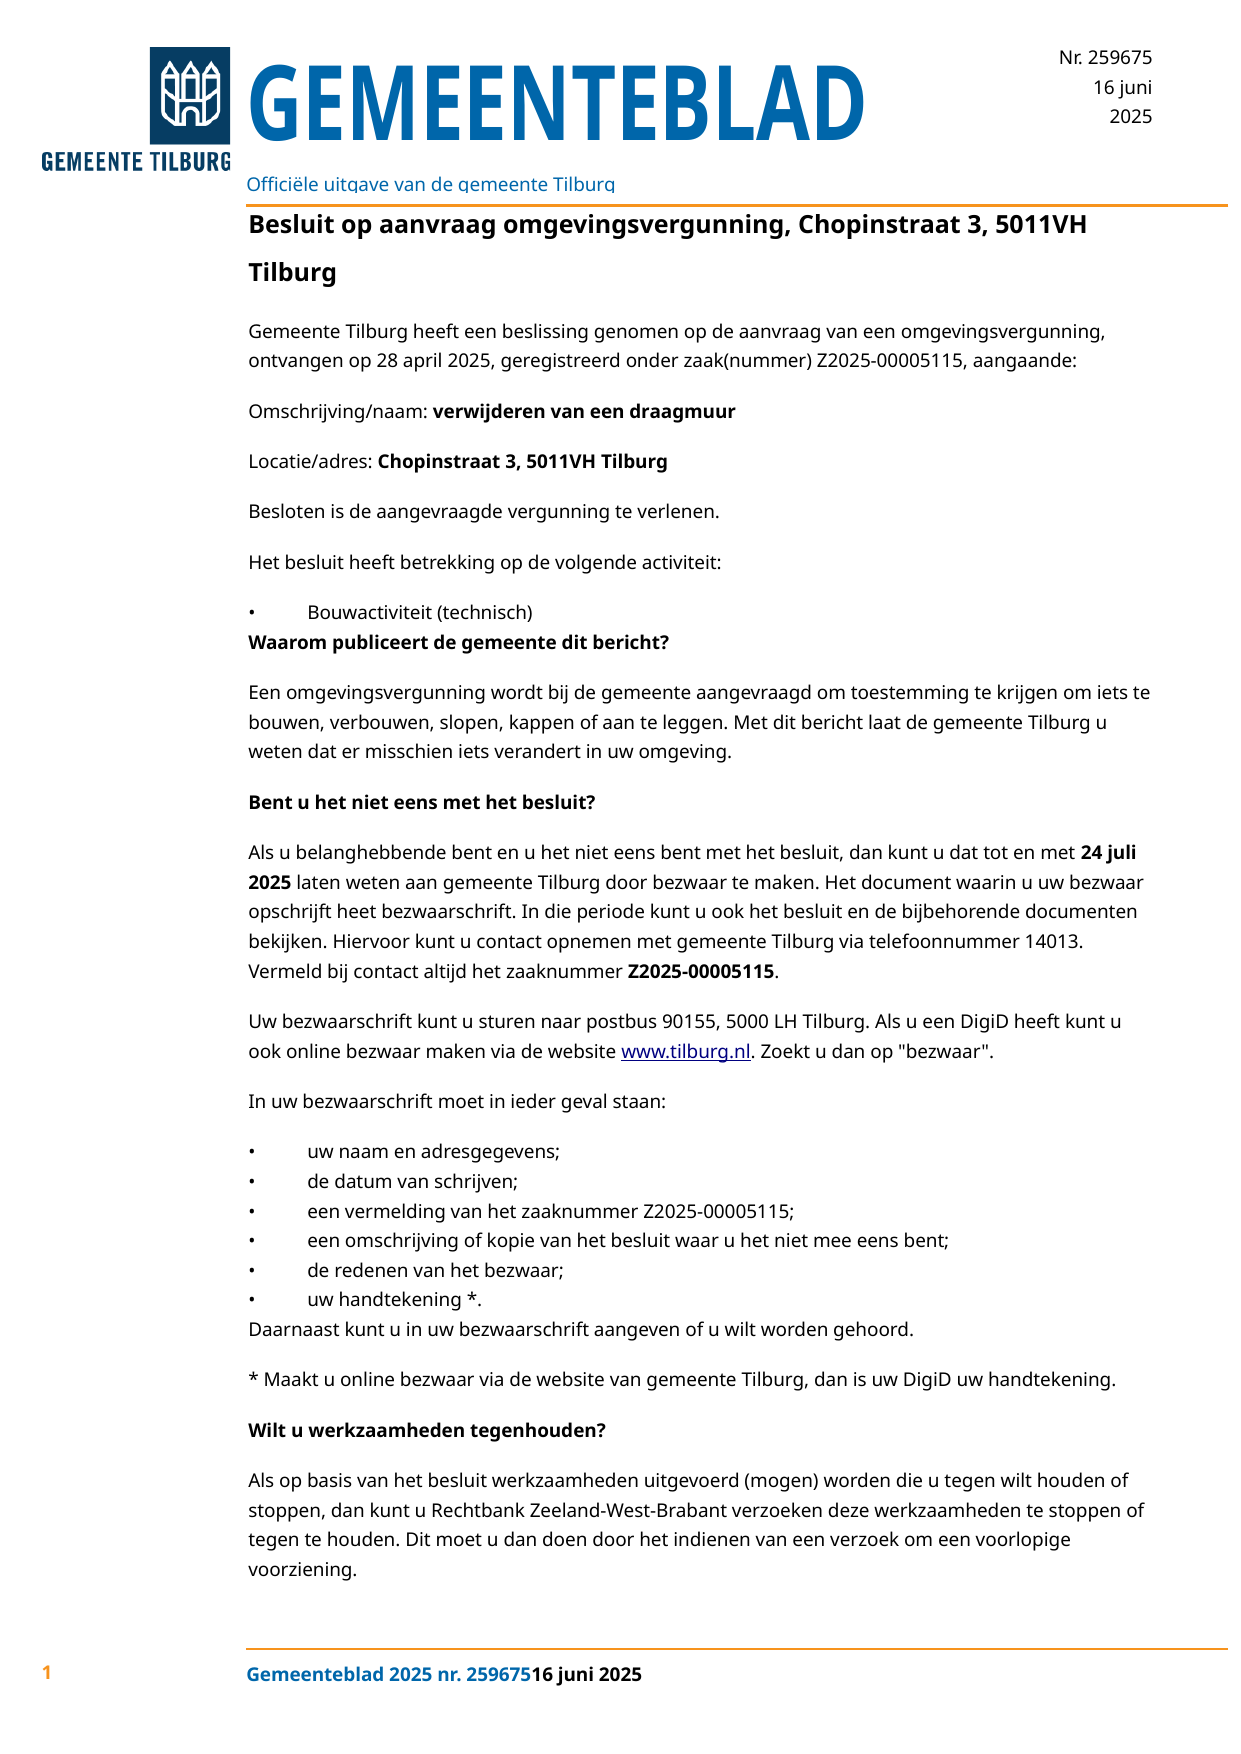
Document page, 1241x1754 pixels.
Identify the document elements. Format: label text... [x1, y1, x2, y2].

text In uw bezwaarschrift moet in ieder geval staan: [248, 1088, 1152, 1114]
text Daarnaast kunt u in uw bezwaarschrift aangeven of u wilt worden gehoord. [248, 1316, 1152, 1342]
list uw naam en adresgegevens; [248, 1139, 1152, 1164]
text Als u belanghebbende bent en u het niet eens bent met het besluit, dan kunt u dat tot en met 24 juli 2025 laten weten aan gemeente Tilburg door bezwaar te maken. Het document waarin u uw bezwaar opschrijft heet bezwaarschrift. In die periode kunt u ook het besluit en de bijbehorende documenten bekijken. Hiervoor kunt u contact opnemen met gemeente Tilburg via telefoonnummer 14013. Vermeld bij contact altijd het zaaknummer Z2025-00005115. [248, 839, 1152, 984]
text * Maakt u online bezwaar via de website van gemeente Tilburg, dan is uw DigiD uw handtekening. [248, 1367, 1152, 1392]
text Besloten is de aangevraagde vergunning te verlenen. [248, 499, 1152, 524]
picture [41, 47, 231, 172]
text Als op basis van het besluit werkzaamheden uitgevoerd (mogen) worden die u tegen wilt houden of stoppen, dan kunt u Rechtbank Zeeland-West-Brabant verzoeken deze werkzaamheden te stoppen of tegen te houden. Dit moet u dan doen door het indienen van een verzoek om een voorlopige voorziening. [248, 1467, 1152, 1582]
text Besluit op aanvraag omgevingsvergunning, Chopinstraat 3, 5011VH Tilburg [248, 207, 1152, 288]
text Locatie/adres: Chopinstraat 3, 5011VH Tilburg [248, 448, 1152, 474]
list de datum van schrijven; [248, 1168, 1152, 1194]
text Omschrijving/naam: verwijderen van een draagmuur [248, 398, 1152, 424]
text Bent u het niet eens met het besluit? [248, 789, 1152, 815]
text Een omgevingsvergunning wordt bij de gemeente aangevraagd om toestemming te krijgen om iets te bouwen, verbouwen, slopen, kappen of aan te leggen. Met dit bericht laat de gemeente Tilburg u weten dat er misschien iets verandert in uw omgeving. [248, 679, 1152, 764]
text Gemeente Tilburg heeft een beslissing genomen op de aanvraag van een omgevingsvergunning, ontvangen op 28 april 2025, geregistreerd onder zaak(nummer) Z2025-00005115, aangaande: [248, 318, 1152, 373]
text Waarom publiceert de gemeente dit bericht? [248, 629, 1152, 655]
list de redenen van het bezwaar; [248, 1257, 1152, 1283]
list uw handtekening *. [248, 1287, 1152, 1312]
text Het besluit heeft betrekking op de volgende activiteit: [248, 549, 1152, 575]
list Bouwactiviteit (technisch) [248, 599, 1152, 625]
list een vermelding van het zaaknummer Z2025-00005115; [248, 1198, 1152, 1224]
text Uw bezwaarschrift kunt u sturen naar postbus 90155, 5000 LH Tilburg. Als u een DigiD heeft kunt u ook online bezwaar maken via de website www.tilburg.nl. Zoekt u dan op "bezwaar". [248, 1008, 1152, 1064]
list een omschrijving of kopie van het besluit waar u het niet mee eens bent; [248, 1227, 1152, 1253]
text Wilt u werkzaamheden tegenhouden? [248, 1417, 1152, 1443]
